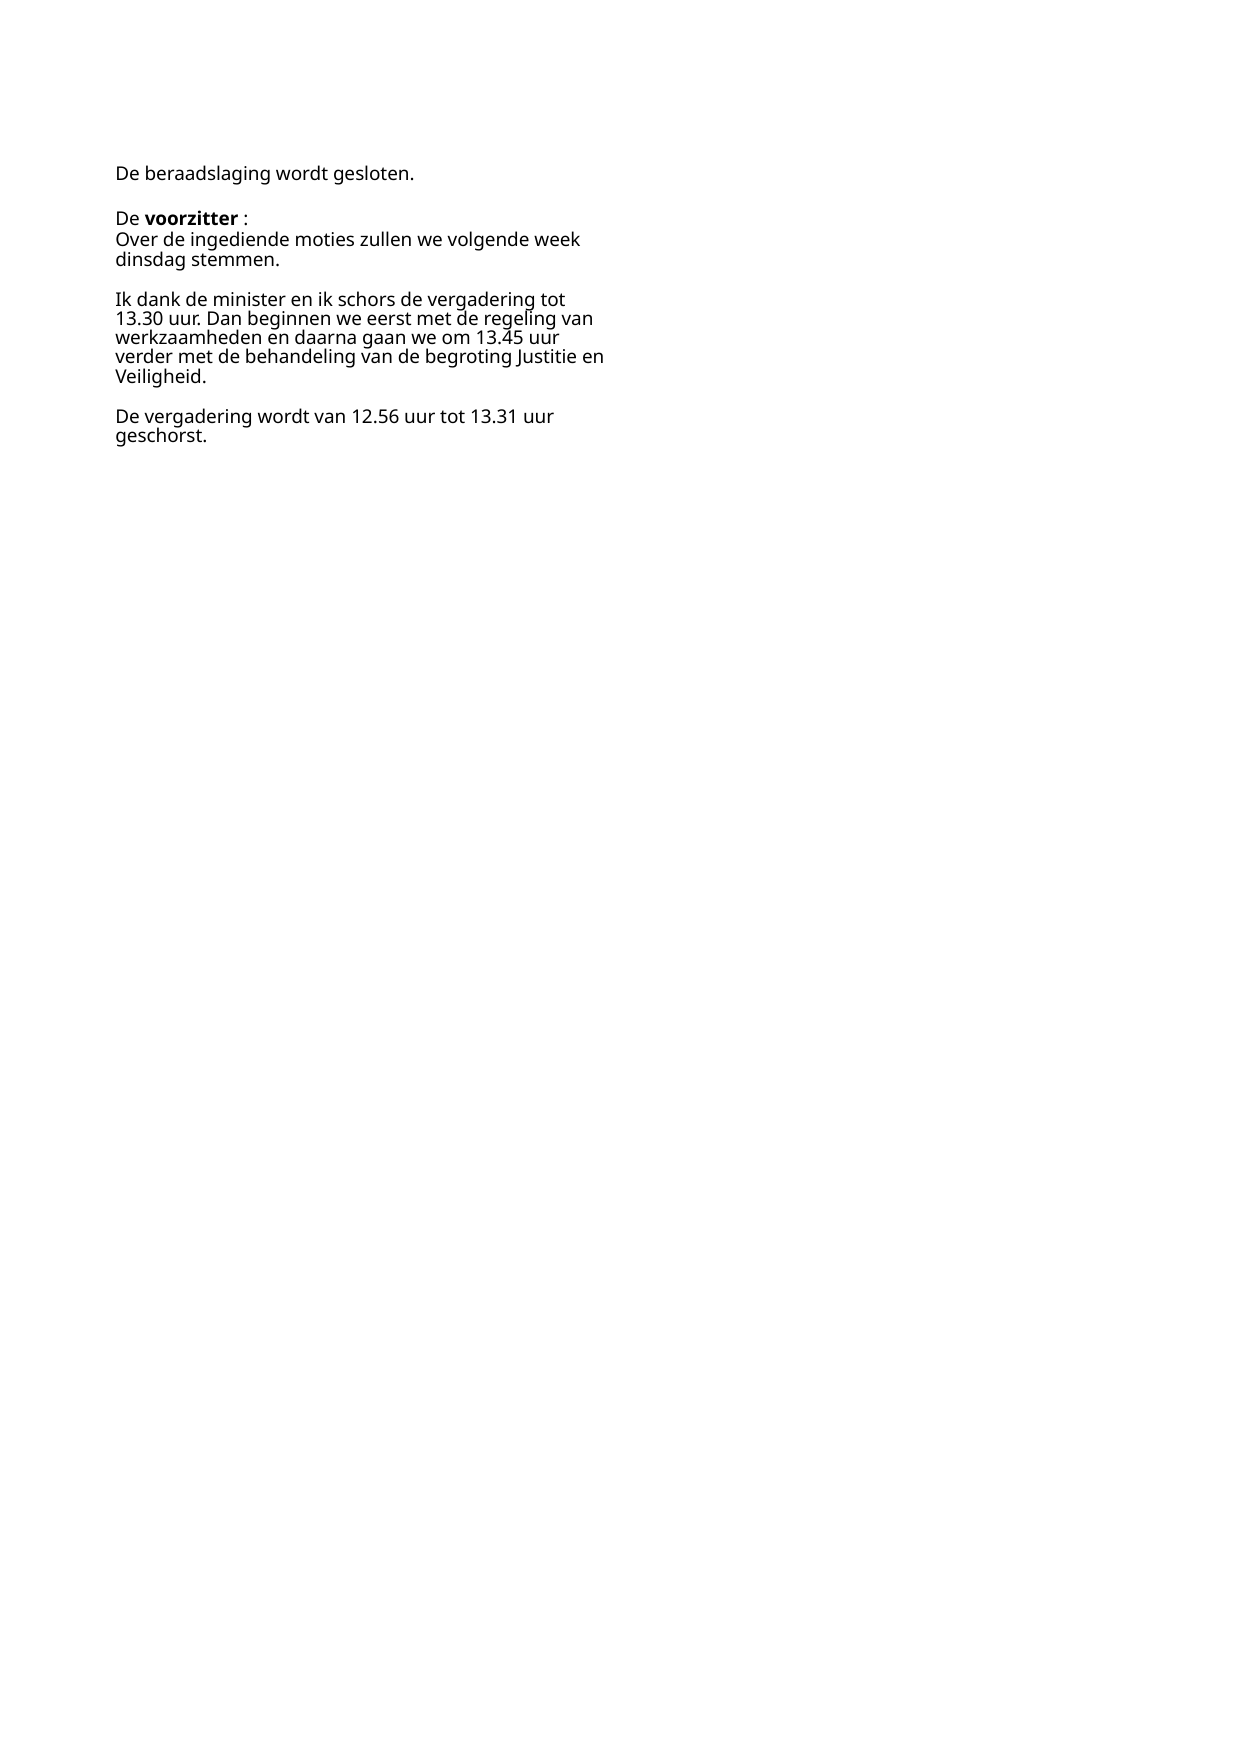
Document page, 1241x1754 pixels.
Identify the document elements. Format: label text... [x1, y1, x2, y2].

text De beraadslaging wordt gesloten. [115, 165, 605, 185]
text De voorzitter : [115, 206, 605, 231]
text Over de ingediende moties zullen we volgende week dinsdag stemmen. [115, 231, 605, 270]
text Ik dank de minister en ik schors de vergadering tot 13.30 uur. Dan beginnen we eerst met de regeling van werkzaamheden en daarna gaan we om 13.45 uur verder met de behandeling van de begroting Justitie en Veiligheid. [115, 291, 605, 387]
text De vergadering wordt van 12.56 uur tot 13.31 uur geschorst. [115, 408, 605, 446]
